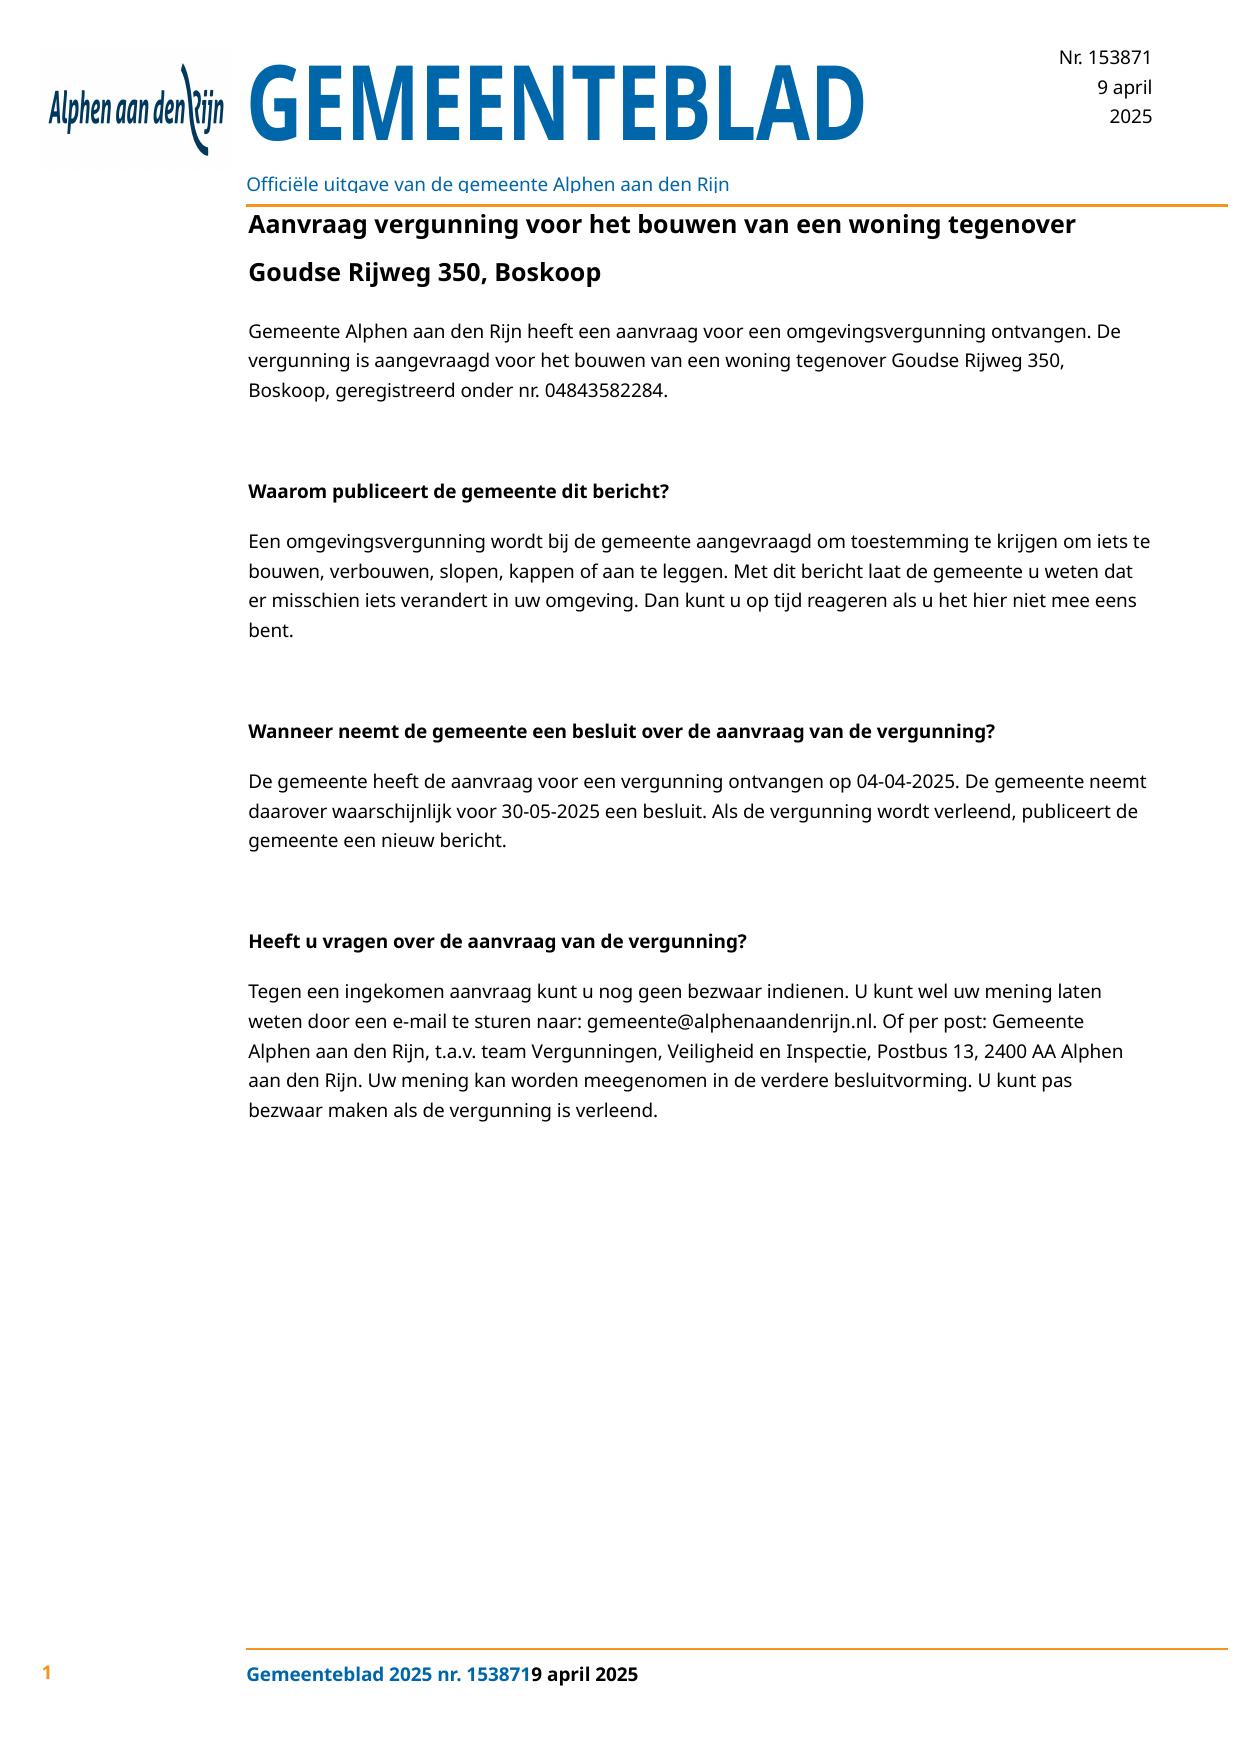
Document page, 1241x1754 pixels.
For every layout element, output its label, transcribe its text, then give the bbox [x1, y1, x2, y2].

text Wanneer neemt de gemeente een besluit over de aanvraag van de vergunning? [248, 718, 1152, 744]
text Tegen een ingekomen aanvraag kunt u nog geen bezwaar indienen. U kunt wel uw mening laten weten door een e-mail te sturen naar: gemeente@alphenaandenrijn.nl. Of per post: Gemeente Alphen aan den Rijn, t.a.v. team Vergunningen, Veiligheid en Inspectie, Postbus 13, 2400 AA Alphen aan den Rijn. Uw mening kan worden meegenomen in de verdere besluitvorming. U kunt pas bezwaar maken als de vergunning is verleend. [248, 979, 1152, 1123]
text De gemeente heeft de aanvraag voor een vergunning ontvangen op 04-04-2025. De gemeente neemt daarover waarschijnlijk voor 30-05-2025 een besluit. Als de vergunning wordt verleend, publiceert de gemeente een nieuw bericht. [248, 768, 1152, 853]
text Aanvraag vergunning voor het bouwen van een woning tegenover Goudse Rijweg 350, Boskoop [248, 207, 1152, 288]
text Gemeente Alphen aan den Rijn heeft een aanvraag voor een omgevingsvergunning ontvangen. De vergunning is aangevraagd voor het bouwen van een woning tegenover Goudse Rijweg 350, Boskoop, geregistreerd onder nr. 04843582284. [248, 318, 1152, 403]
text Een omgevingsvergunning wordt bij de gemeente aangevraagd om toestemming te krijgen om iets te bouwen, verbouwen, slopen, kappen of aan te leggen. Met dit bericht laat de gemeente u weten dat er misschien iets verandert in uw omgeving. Dan kunt u op tijd reageren als u het hier niet mee eens bent. [248, 528, 1152, 643]
picture [41, 47, 231, 172]
text Heeft u vragen over de aanvraag van de vergunning? [248, 928, 1152, 954]
text Waarom publiceert de gemeente dit bericht? [248, 478, 1152, 504]
